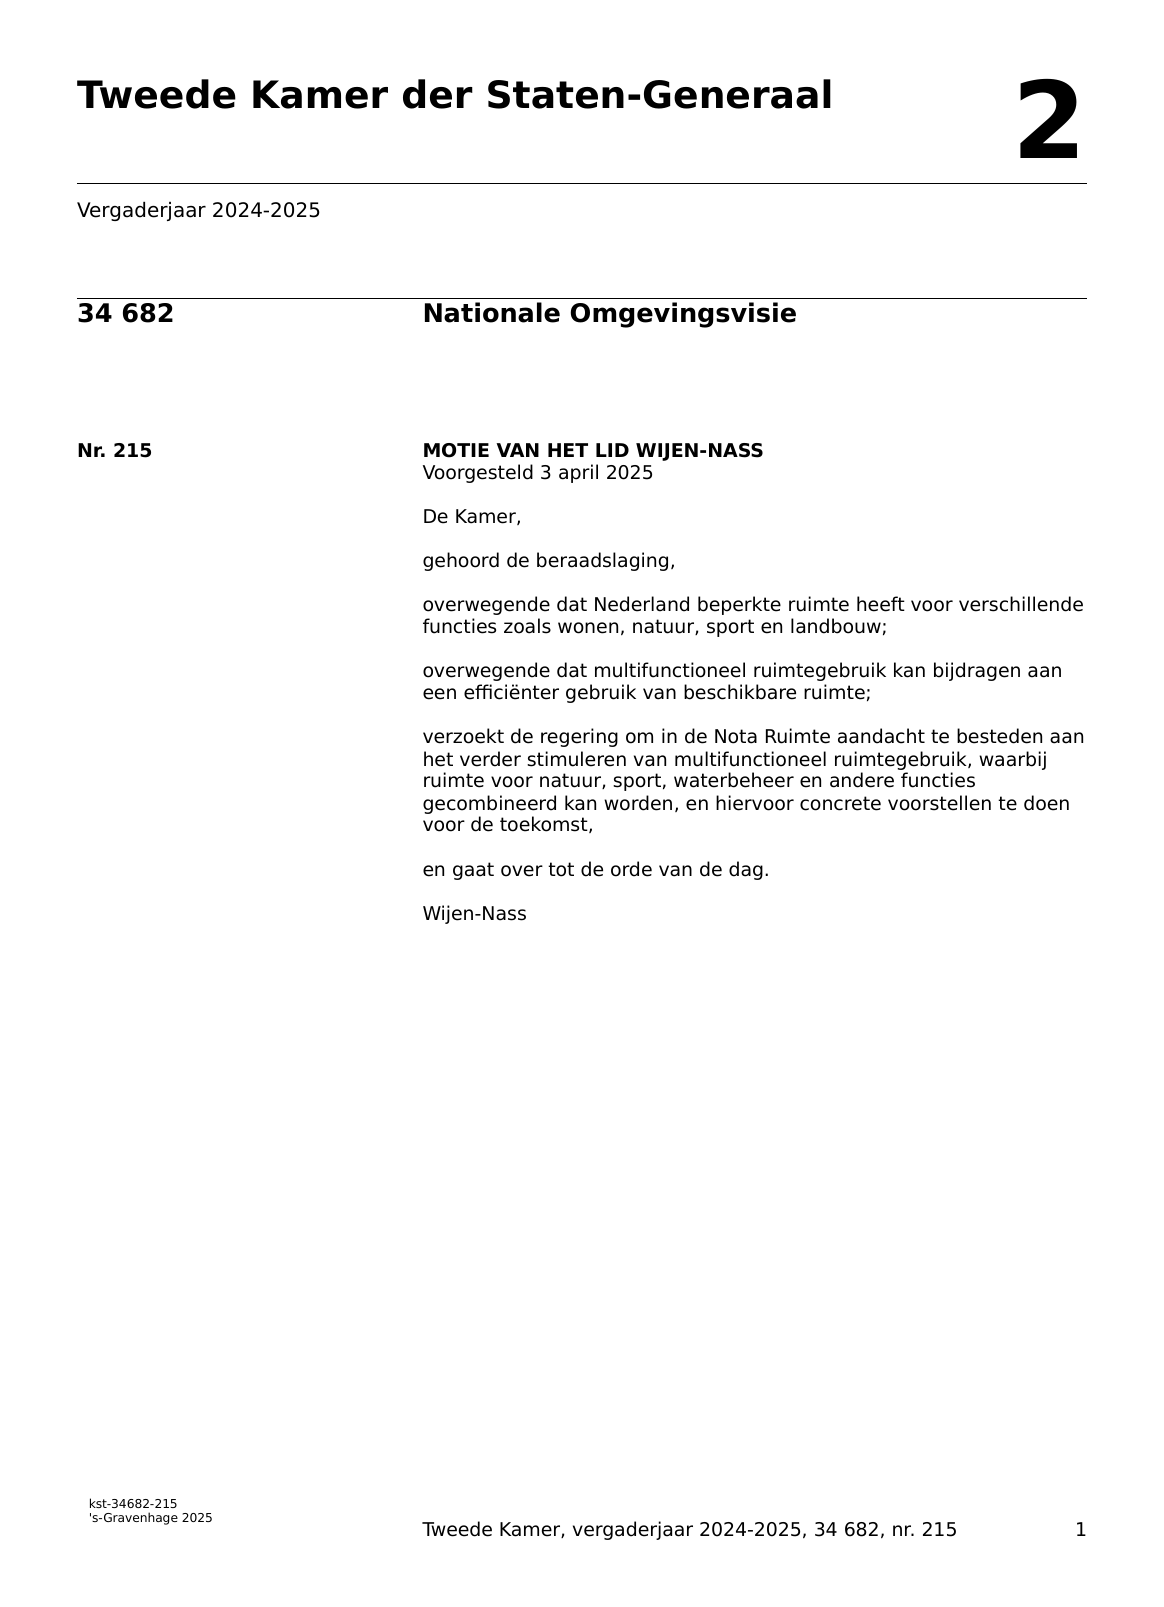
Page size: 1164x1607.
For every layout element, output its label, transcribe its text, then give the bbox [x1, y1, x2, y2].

subtitle Nr. 215 MOTIE VAN HET LID WIJEN-NASS [77, 440, 1087, 462]
table_header Tweede Kamer der Staten-Generaal [77, 59, 886, 183]
text Voorgesteld 3 april 2025 [422, 462, 1087, 484]
table_cell Vergaderjaar 2024-2025 [77, 184, 1087, 298]
text 's-Gravenhage 2025 [88, 1511, 323, 1525]
text en gaat over tot de orde van de dag. [422, 858, 1087, 881]
text De Kamer, [422, 506, 1087, 528]
table_header 2 [886, 59, 1087, 183]
text verzoekt de regering om in de Nota Ruimte aandacht te besteden aan het verder stimuleren van multifunctioneel ruimtegebruik, waarbij ruimte voor natuur, sport, waterbeheer en andere functies gecombineerd kan worden, en hiervoor concrete voorstellen te doen voor de toekomst, [422, 726, 1087, 836]
text overwegende dat multifunctioneel ruimtegebruik kan bijdragen aan een efficiënter gebruik van beschikbare ruimte; [422, 660, 1087, 704]
text gehoord de beraadslaging, [422, 550, 1087, 572]
subtitle 34 682 Nationale Omgevingsvisie [77, 299, 1087, 329]
text Wijen-Nass [422, 903, 1087, 925]
text overwegende dat Nederland beperkte ruimte heeft voor verschillende functies zoals wonen, natuur, sport en landbouw; [422, 594, 1087, 638]
text kst-34682-215 [88, 1497, 323, 1511]
